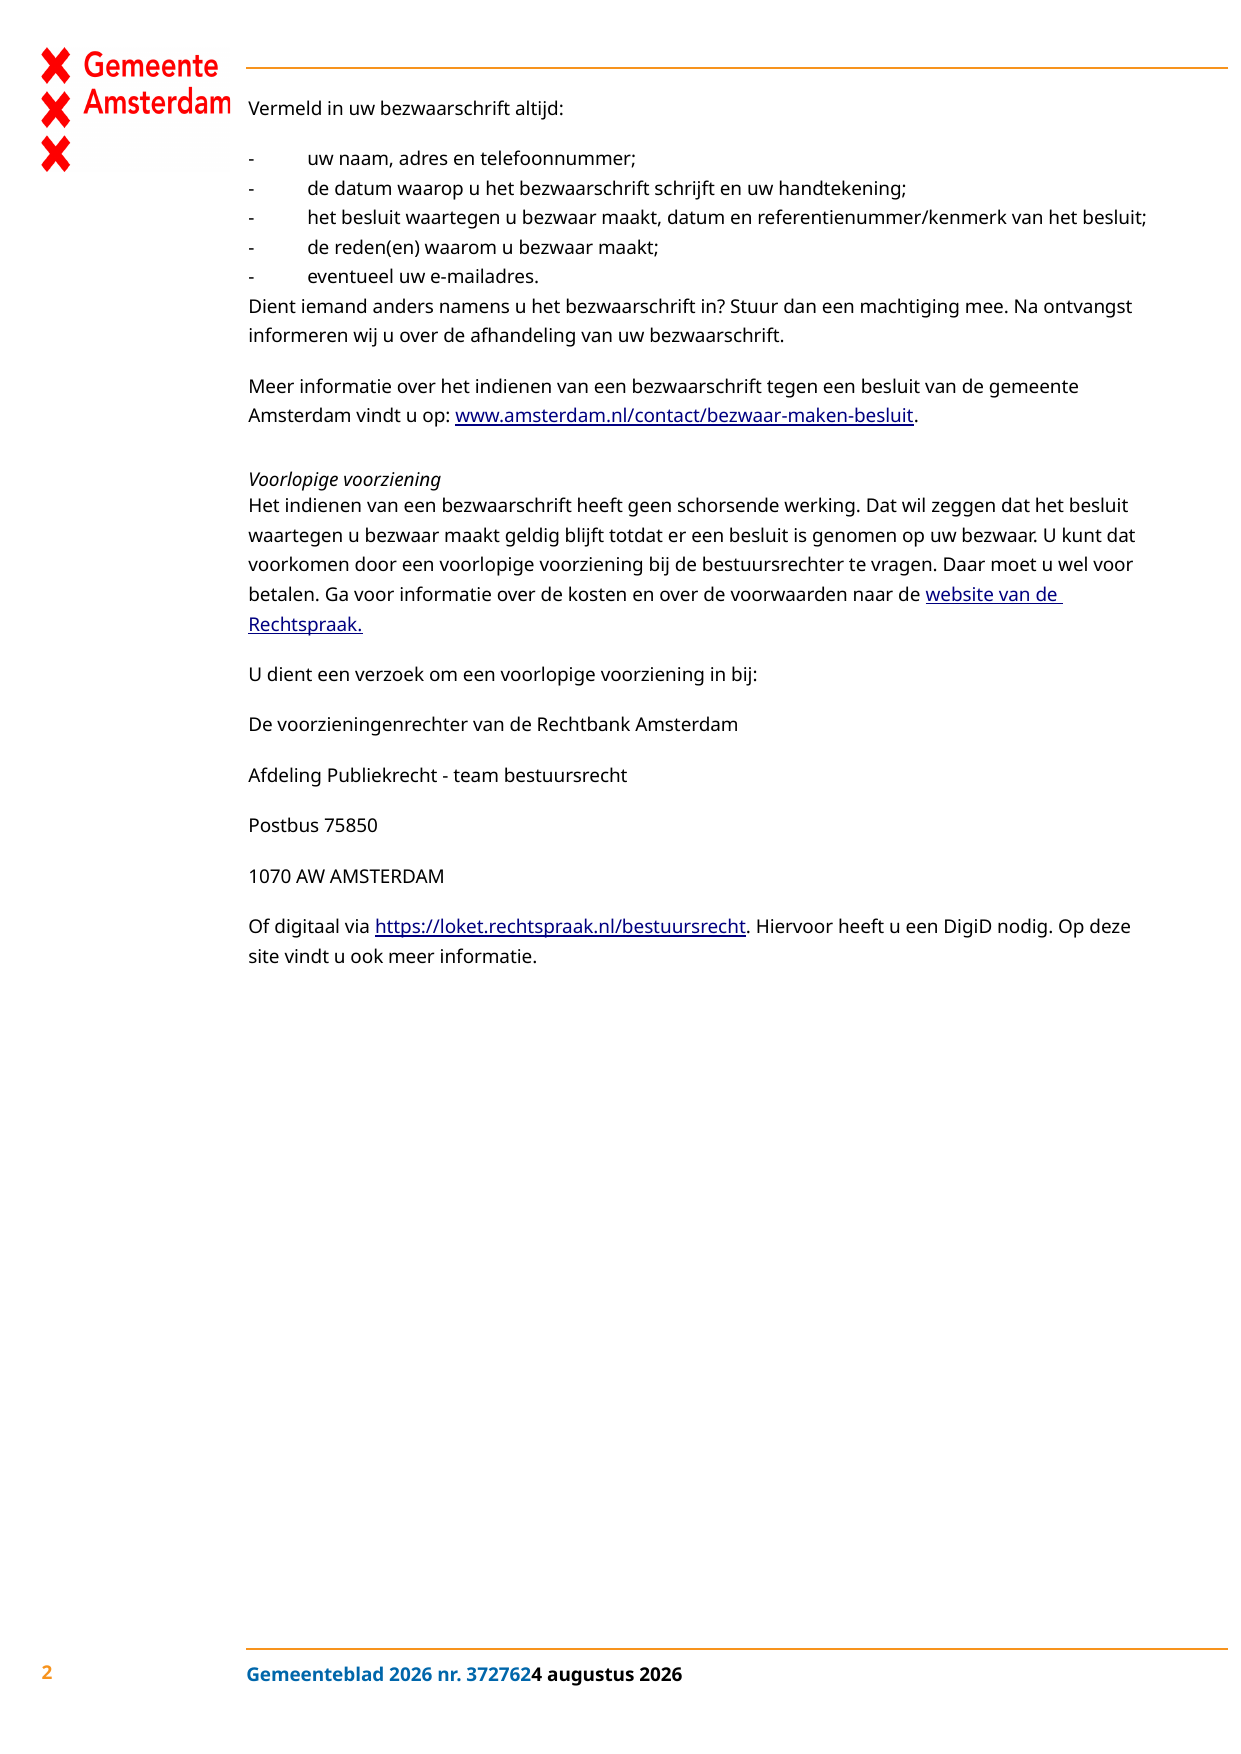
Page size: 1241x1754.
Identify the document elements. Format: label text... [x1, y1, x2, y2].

list de reden(en) waarom u bezwaar maakt; [248, 234, 1152, 260]
text Vermeld in uw bezwaarschrift altijd: [248, 95, 1152, 121]
text 1070 AW AMSTERDAM [248, 863, 1152, 888]
list uw naam, adres en telefoonnummer; [248, 145, 1152, 171]
list de datum waarop u het bezwaarschrift schrijft en uw handtekening; [248, 175, 1152, 201]
text Postbus 75850 [248, 812, 1152, 838]
text De voorzieningenrechter van de Rechtbank Amsterdam [248, 712, 1152, 737]
picture [41, 47, 231, 172]
text Dient iemand anders namens u het bezwaarschrift in? Stuur dan een machtiging mee. Na ontvangst informeren wij u over de afhandeling van uw bezwaarschrift. [248, 293, 1152, 348]
text Meer informatie over het indienen van een bezwaarschrift tegen een besluit van de gemeente Amsterdam vindt u op: www.amsterdam.nl/contact/bezwaar-maken-besluit. [248, 373, 1152, 428]
text Voorlopige voorziening [248, 467, 1152, 492]
text U dient een verzoek om een voorlopige voorziening in bij: [248, 661, 1152, 687]
list eventueel uw e-mailadres. [248, 263, 1152, 289]
text Het indienen van een bezwaarschrift heeft geen schorsende werking. Dat wil zeggen dat het besluit waartegen u bezwaar maakt geldig blijft totdat er een besluit is genomen op uw bezwaar. U kunt dat voorkomen door een voorlopige voorziening bij de bestuursrechter te vragen. Daar moet u wel voor betalen. Ga voor informatie over de kosten en over de voorwaarden naar de website van de Rechtspraak. [248, 492, 1152, 636]
text Of digitaal via https://loket.rechtspraak.nl/bestuursrecht. Hiervoor heeft u een DigiD nodig. Op deze site vindt u ook meer informatie. [248, 913, 1152, 968]
text Afdeling Publiekrecht - team bestuursrecht [248, 762, 1152, 788]
list het besluit waartegen u bezwaar maakt, datum en referentienummer/kenmerk van het besluit; [248, 204, 1152, 230]
